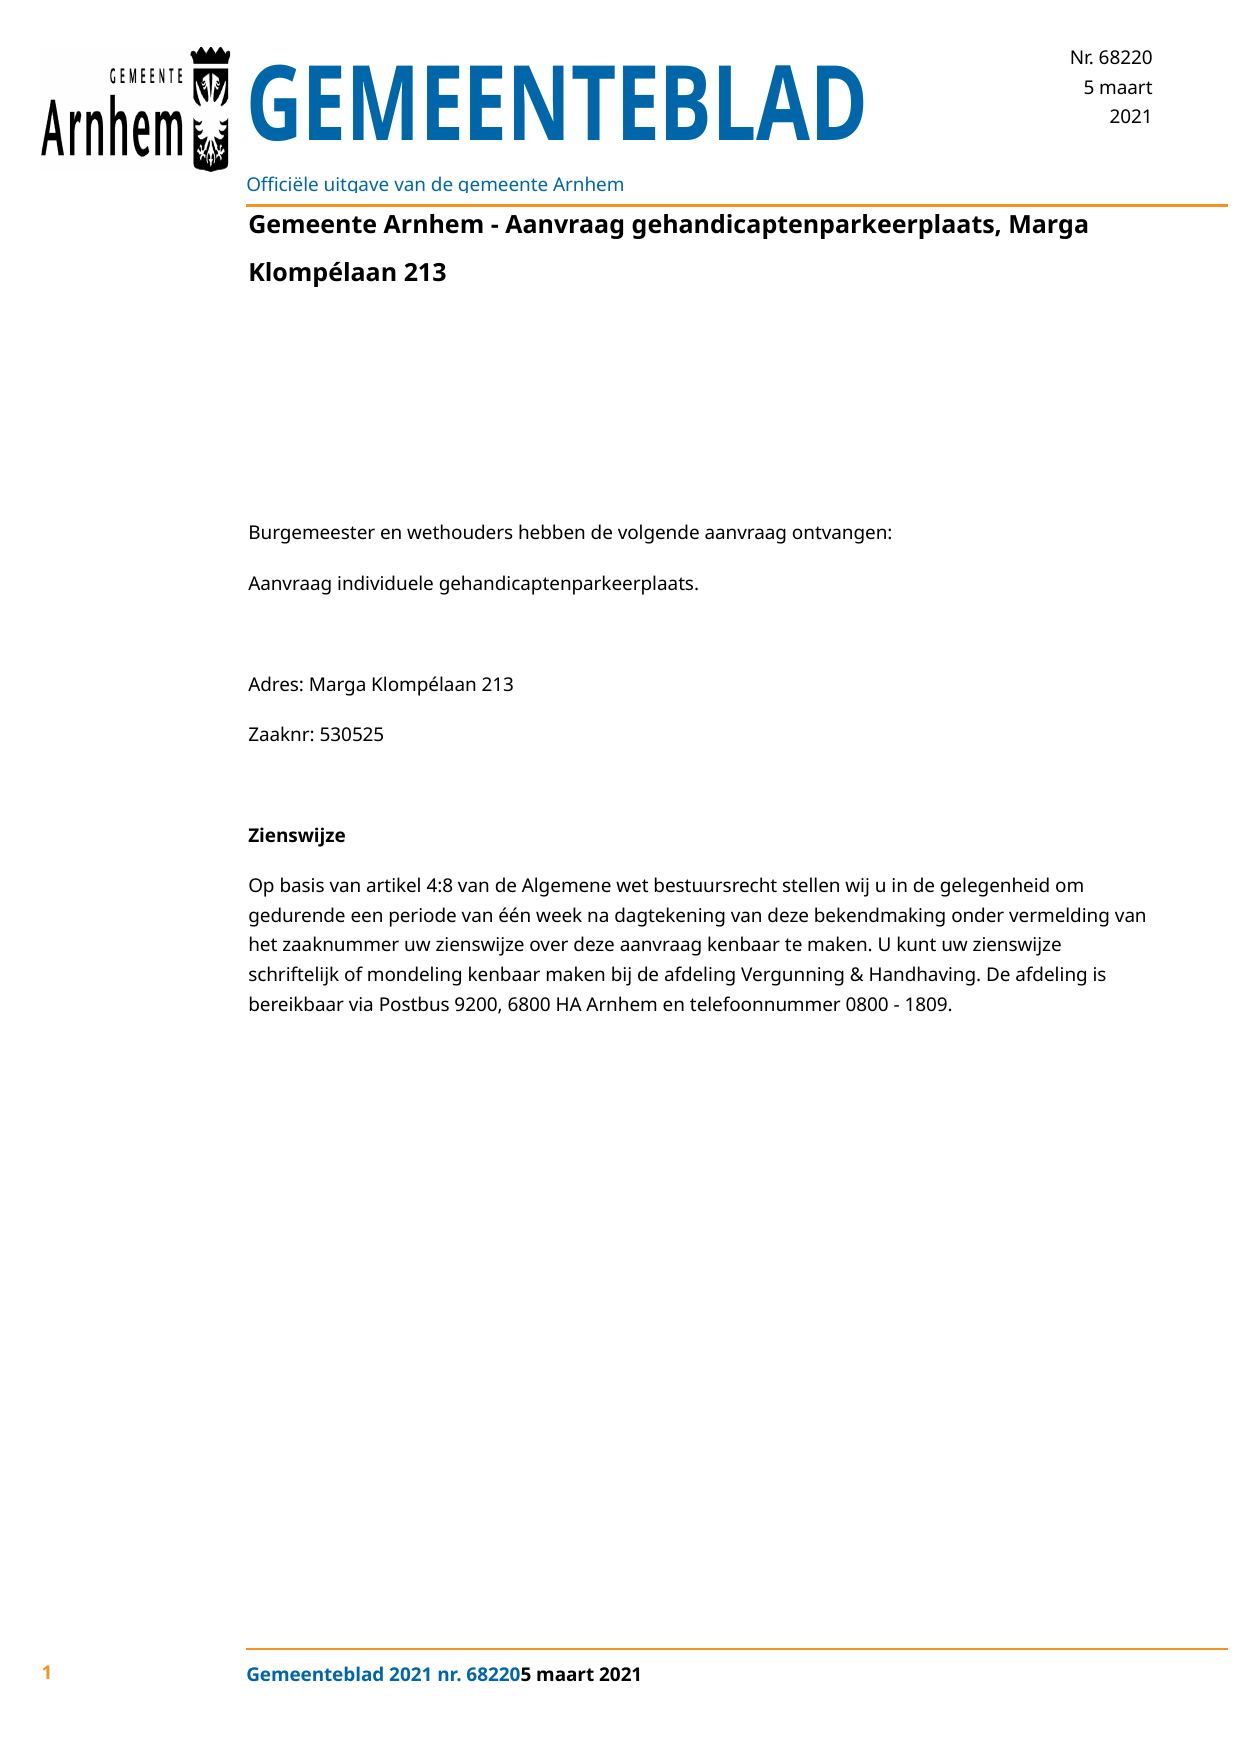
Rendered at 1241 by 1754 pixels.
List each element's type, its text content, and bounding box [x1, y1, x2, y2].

text Op basis van artikel 4:8 van de Algemene wet bestuursrecht stellen wij u in de gelegenheid om gedurende een periode van één week na dagtekening van deze bekendmaking onder vermelding van het zaaknummer uw zienswijze over deze aanvraag kenbaar te maken. U kunt uw zienswijze schriftelijk of mondeling kenbaar maken bij de afdeling Vergunning & Handhaving. De afdeling is bereikbaar via Postbus 9200, 6800 HA Arnhem en telefoonnummer 0800 - 1809. [248, 872, 1152, 1017]
picture [41, 47, 231, 172]
text Aanvraag individuele gehandicaptenparkeerplaats. [248, 570, 1152, 596]
text Zaaknr: 530525 [248, 721, 1152, 747]
text Gemeente Arnhem - Aanvraag gehandicaptenparkeerplaats, Marga Klompélaan 213 [248, 207, 1152, 288]
text Zienswijze [248, 822, 1152, 848]
text Adres: Marga Klompélaan 213 [248, 671, 1152, 697]
text Burgemeester en wethouders hebben de volgende aanvraag ontvangen: [248, 519, 1152, 545]
